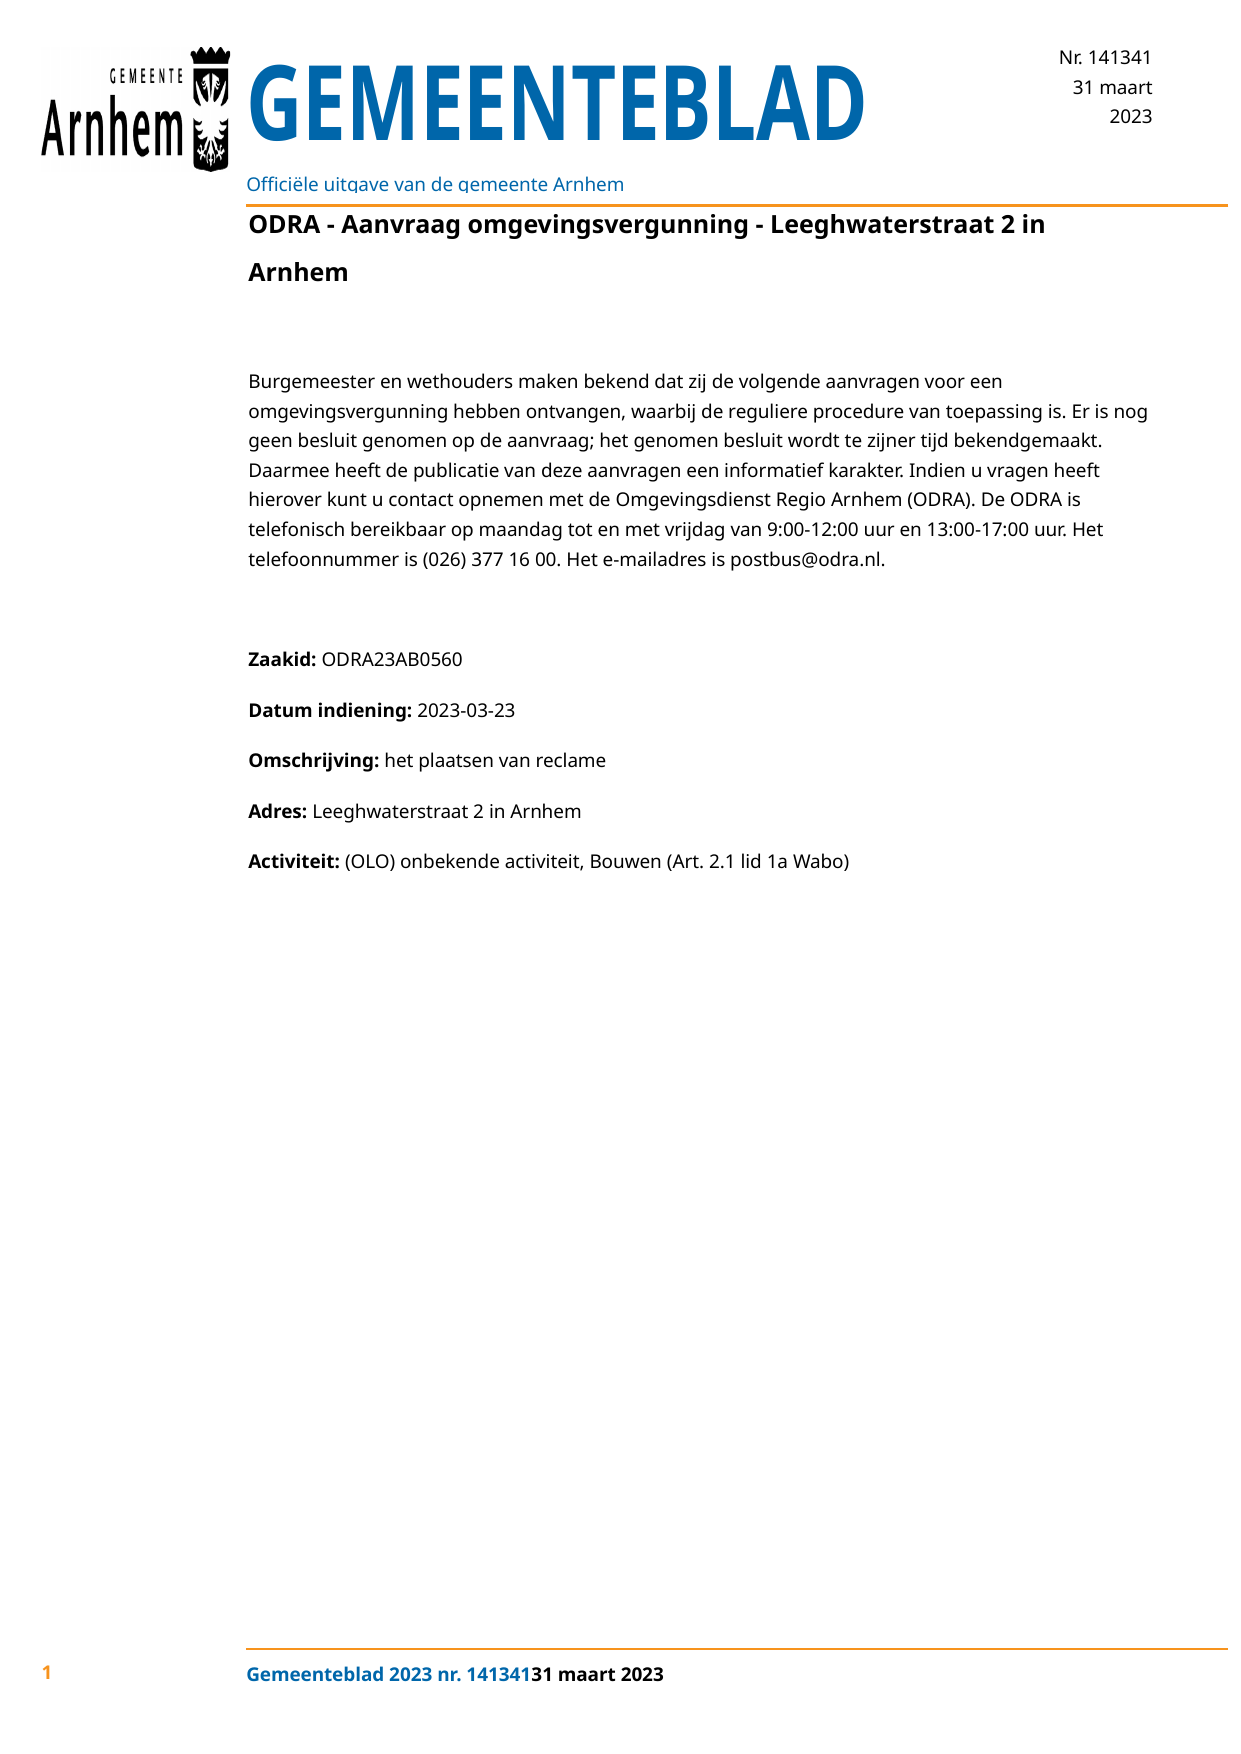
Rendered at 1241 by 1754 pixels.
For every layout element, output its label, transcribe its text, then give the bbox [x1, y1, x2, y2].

text Zaakid: ODRA23AB0560 [248, 647, 1152, 672]
text Adres: Leeghwaterstraat 2 in Arnhem [248, 798, 1152, 824]
text Omschrijving: het plaatsen van reclame [248, 747, 1152, 773]
text Burgemeester en wethouders maken bekend dat zij de volgende aanvragen voor een omgevingsvergunning hebben ontvangen, waarbij de reguliere procedure van toepassing is. Er is nog geen besluit genomen op de aanvraag; het genomen besluit wordt te zijner tijd bekendgemaakt. Daarmee heeft de publicatie van deze aanvragen een informatief karakter. Indien u vragen heeft hierover kunt u contact opnemen met de Omgevingsdienst Regio Arnhem (ODRA). De ODRA is telefonisch bereikbaar op maandag tot en met vrijdag van 9:00-12:00 uur en 13:00-17:00 uur. Het telefoonnummer is (026) 377 16 00. Het e-mailadres is postbus@odra.nl. [248, 368, 1152, 572]
picture [41, 47, 231, 172]
text Activiteit: (OLO) onbekende activiteit, Bouwen (Art. 2.1 lid 1a Wabo) [248, 848, 1152, 874]
text ODRA - Aanvraag omgevingsvergunning - Leeghwaterstraat 2 in Arnhem [248, 207, 1152, 288]
text Datum indiening: 2023-03-23 [248, 697, 1152, 723]
